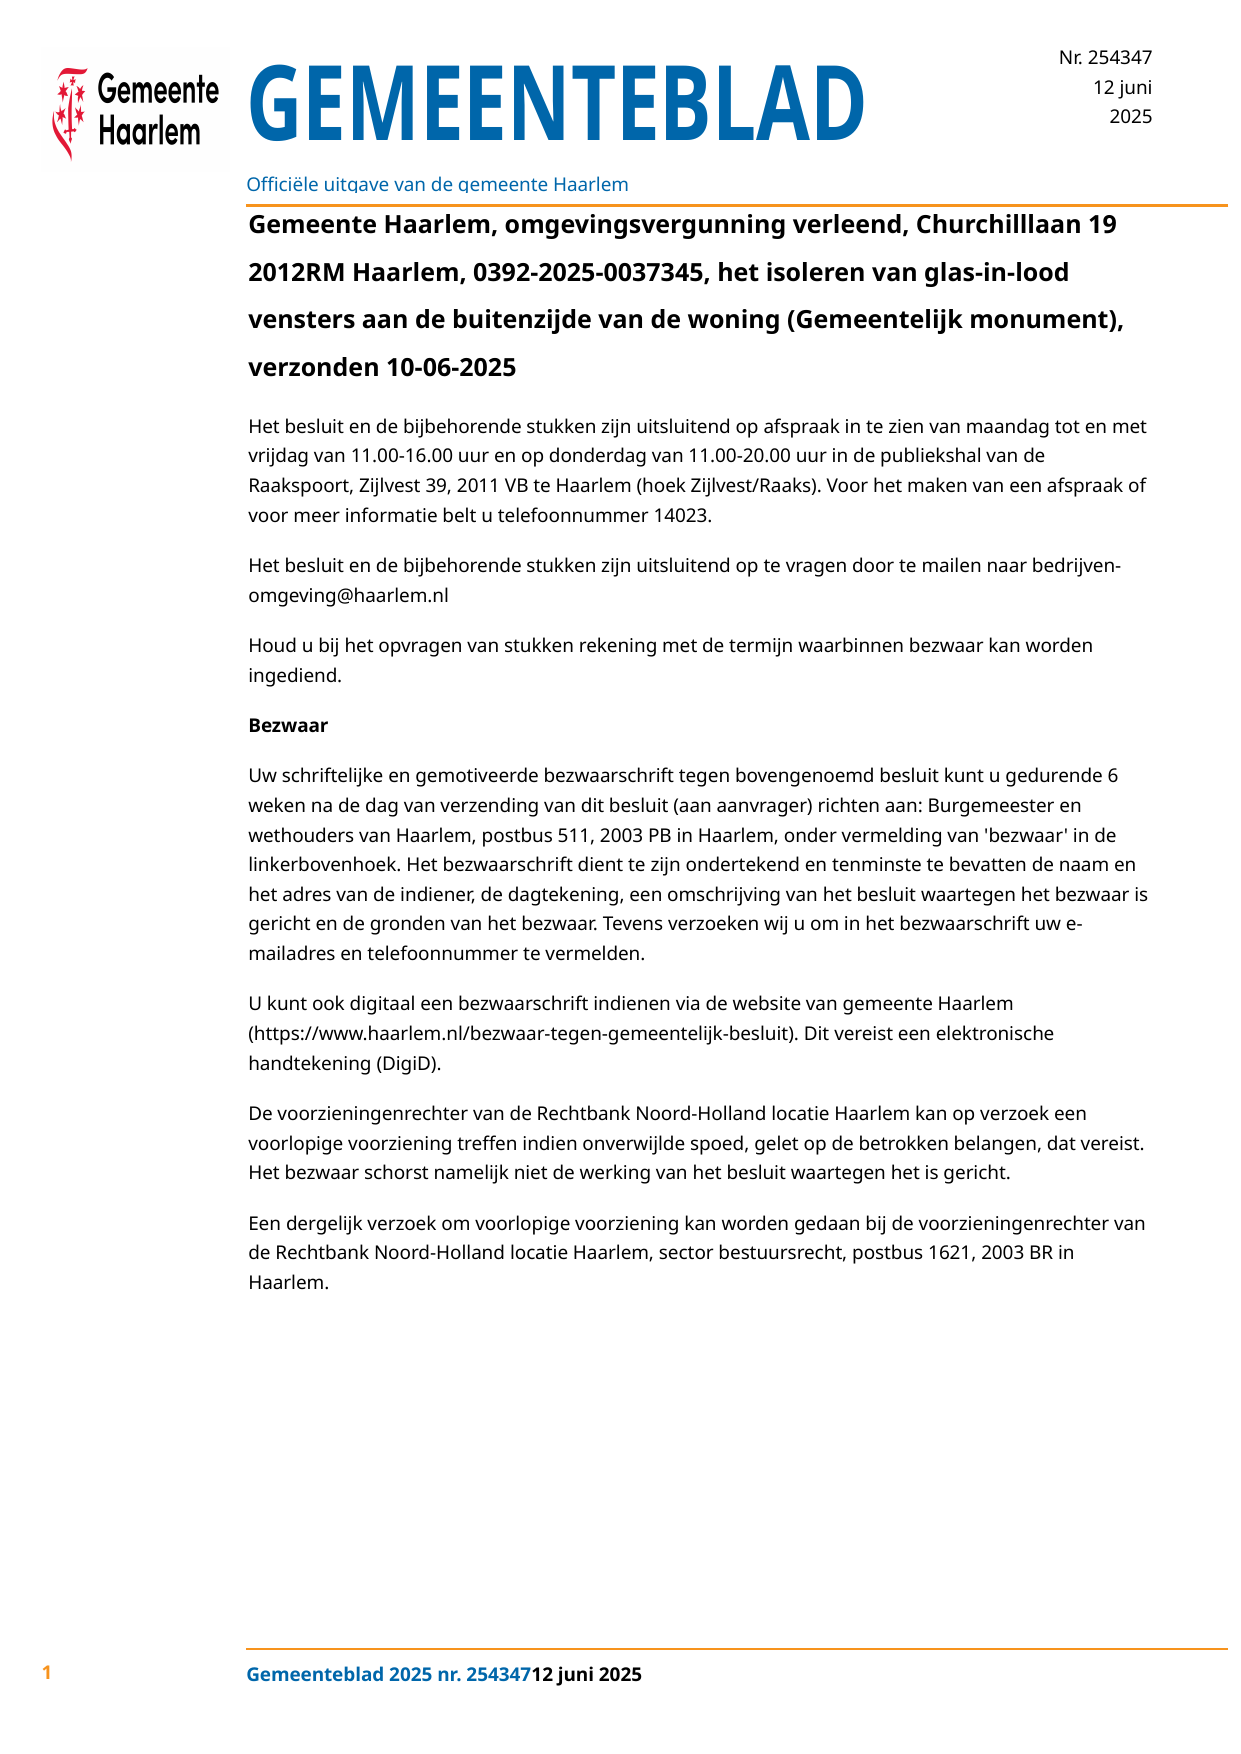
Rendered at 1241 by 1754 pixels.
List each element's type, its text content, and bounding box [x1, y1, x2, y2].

text Een dergelijk verzoek om voorlopige voorziening kan worden gedaan bij de voorzieningenrechter van de Rechtbank Noord-Holland locatie Haarlem, sector bestuursrecht, postbus 1621, 2003 BR in Haarlem. [248, 1210, 1152, 1295]
text Gemeente Haarlem, omgevingsvergunning verleend, Churchilllaan 19 2012RM Haarlem, 0392-2025-0037345, het isoleren van glas-in-lood vensters aan de buitenzijde van de woning (Gemeentelijk monument), verzonden 10-06-2025 [248, 207, 1152, 384]
text De voorzieningenrechter van de Rechtbank Noord-Holland locatie Haarlem kan op verzoek een voorlopige voorziening treffen indien onverwijlde spoed, gelet op de betrokken belangen, dat vereist. Het bezwaar schorst namelijk niet de werking van het besluit waartegen het is gericht. [248, 1100, 1152, 1185]
text Het besluit en de bijbehorende stukken zijn uitsluitend op te vragen door te mailen naar bedrijven-omgeving@haarlem.nl [248, 552, 1152, 608]
text U kunt ook digitaal een bezwaarschrift indienen via de website van gemeente Haarlem (https://www.haarlem.nl/bezwaar-tegen-gemeentelijk-besluit). Dit vereist een elektronische handtekening (DigiD). [248, 991, 1152, 1076]
picture [41, 47, 231, 172]
text Uw schriftelijke en gemotiveerde bezwaarschrift tegen bovengenoemd besluit kunt u gedurende 6 weken na de dag van verzending van dit besluit (aan aanvrager) richten aan: Burgemeester en wethouders van Haarlem, postbus 511, 2003 PB in Haarlem, onder vermelding van 'bezwaar' in de linkerbovenhoek. Het bezwaarschrift dient te zijn ondertekend en tenminste te bevatten de naam en het adres van de indiener, de dagtekening, een omschrijving van het besluit waartegen het bezwaar is gericht en de gronden van het bezwaar. Tevens verzoeken wij u om in het bezwaarschrift uw e-mailadres en telefoonnummer te vermelden. [248, 763, 1152, 966]
text Houd u bij het opvragen van stukken rekening met de termijn waarbinnen bezwaar kan worden ingediend. [248, 632, 1152, 688]
text Bezwaar [248, 712, 1152, 738]
text Het besluit en de bijbehorende stukken zijn uitsluitend op afspraak in te zien van maandag tot en met vrijdag van 11.00-16.00 uur en op donderdag van 11.00-20.00 uur in de publiekshal van de Raakspoort, Zijlvest 39, 2011 VB te Haarlem (hoek Zijlvest/Raaks). Voor het maken van een afspraak of voor meer informatie belt u telefoonnummer 14023. [248, 413, 1152, 528]
